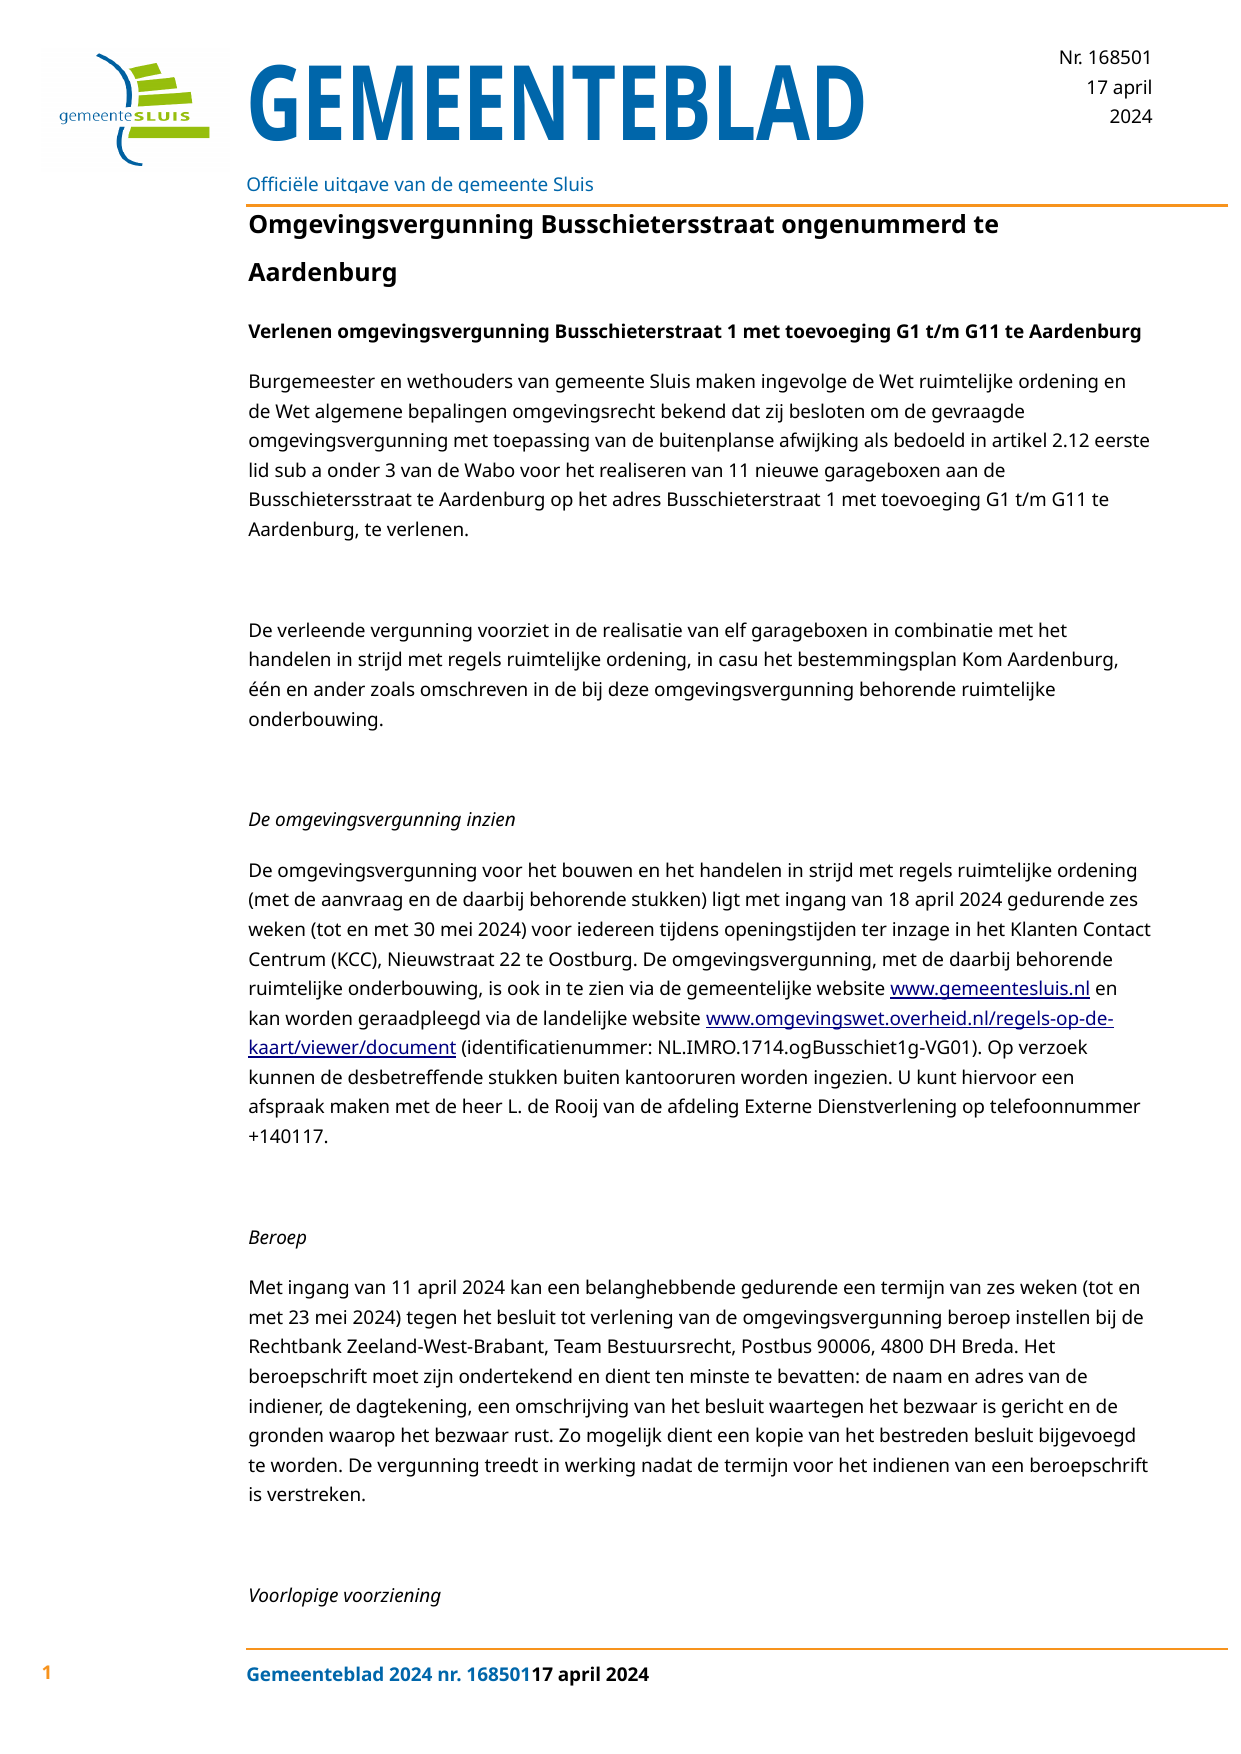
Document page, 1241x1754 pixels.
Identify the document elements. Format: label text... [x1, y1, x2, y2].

text De omgevingsvergunning voor het bouwen en het handelen in strijd met regels ruimtelijke ordening (met de aanvraag en de daarbij behorende stukken) ligt met ingang van 18 april 2024 gedurende zes weken (tot en met 30 mei 2024) voor iedereen tijdens openingstijden ter inzage in het Klanten Contact Centrum (KCC), Nieuwstraat 22 te Oostburg. De omgevingsvergunning, met de daarbij behorende ruimtelijke onderbouwing, is ook in te zien via de gemeentelijke website www.gemeentesluis.nl en kan worden geraadpleegd via de landelijke website www.omgevingswet.overheid.nl/regels-op-de-kaart/viewer/document (identificatienummer: NL.IMRO.1714.ogBusschiet1g-VG01). Op verzoek kunnen de desbetreffende stukken buiten kantooruren worden ingezien. U kunt hiervoor een afspraak maken met de heer L. de Rooij van de afdeling Externe Dienstverlening op telefoonnummer +140117. [248, 857, 1152, 1149]
picture [41, 47, 231, 172]
text Voorlopige voorziening [248, 1582, 1152, 1608]
text De omgevingsvergunning inzien [248, 807, 1152, 832]
text Beroep [248, 1224, 1152, 1250]
text Verlenen omgevingsvergunning Busschieterstraat 1 met toevoeging G1 t/m G11 te Aardenburg [248, 318, 1152, 344]
text Burgemeester en wethouders van gemeente Sluis maken ingevolge de Wet ruimtelijke ordening en de Wet algemene bepalingen omgevingsrecht bekend dat zij besloten om de gevraagde omgevingsvergunning met toepassing van de buitenplanse afwijking als bedoeld in artikel 2.12 eerste lid sub a onder 3 van de Wabo voor het realiseren van 11 nieuwe garageboxen aan de Busschietersstraat te Aardenburg op het adres Busschieterstraat 1 met toevoeging G1 t/m G11 te Aardenburg, te verlenen. [248, 368, 1152, 542]
text De verleende vergunning voorziet in de realisatie van elf garageboxen in combinatie met het handelen in strijd met regels ruimtelijke ordening, in casu het bestemmingsplan Kom Aardenburg, één en ander zoals omschreven in de bij deze omgevingsvergunning behorende ruimtelijke onderbouwing. [248, 617, 1152, 732]
text Omgevingsvergunning Busschietersstraat ongenummerd te Aardenburg [248, 207, 1152, 288]
text Met ingang van 11 april 2024 kan een belanghebbende gedurende een termijn van zes weken (tot en met 23 mei 2024) tegen het besluit tot verlening van de omgevingsvergunning beroep instellen bij de Rechtbank Zeeland-West-Brabant, Team Bestuursrecht, Postbus 90006, 4800 DH Breda. Het beroepschrift moet zijn ondertekend en dient ten minste te bevatten: de naam en adres van de indiener, de dagtekening, een omschrijving van het besluit waartegen het bezwaar is gericht en de gronden waarop het bezwaar rust. Zo mogelijk dient een kopie van het bestreden besluit bijgevoegd te worden. De vergunning treedt in werking nadat de termijn voor het indienen van een beroepschrift is verstreken. [248, 1274, 1152, 1507]
